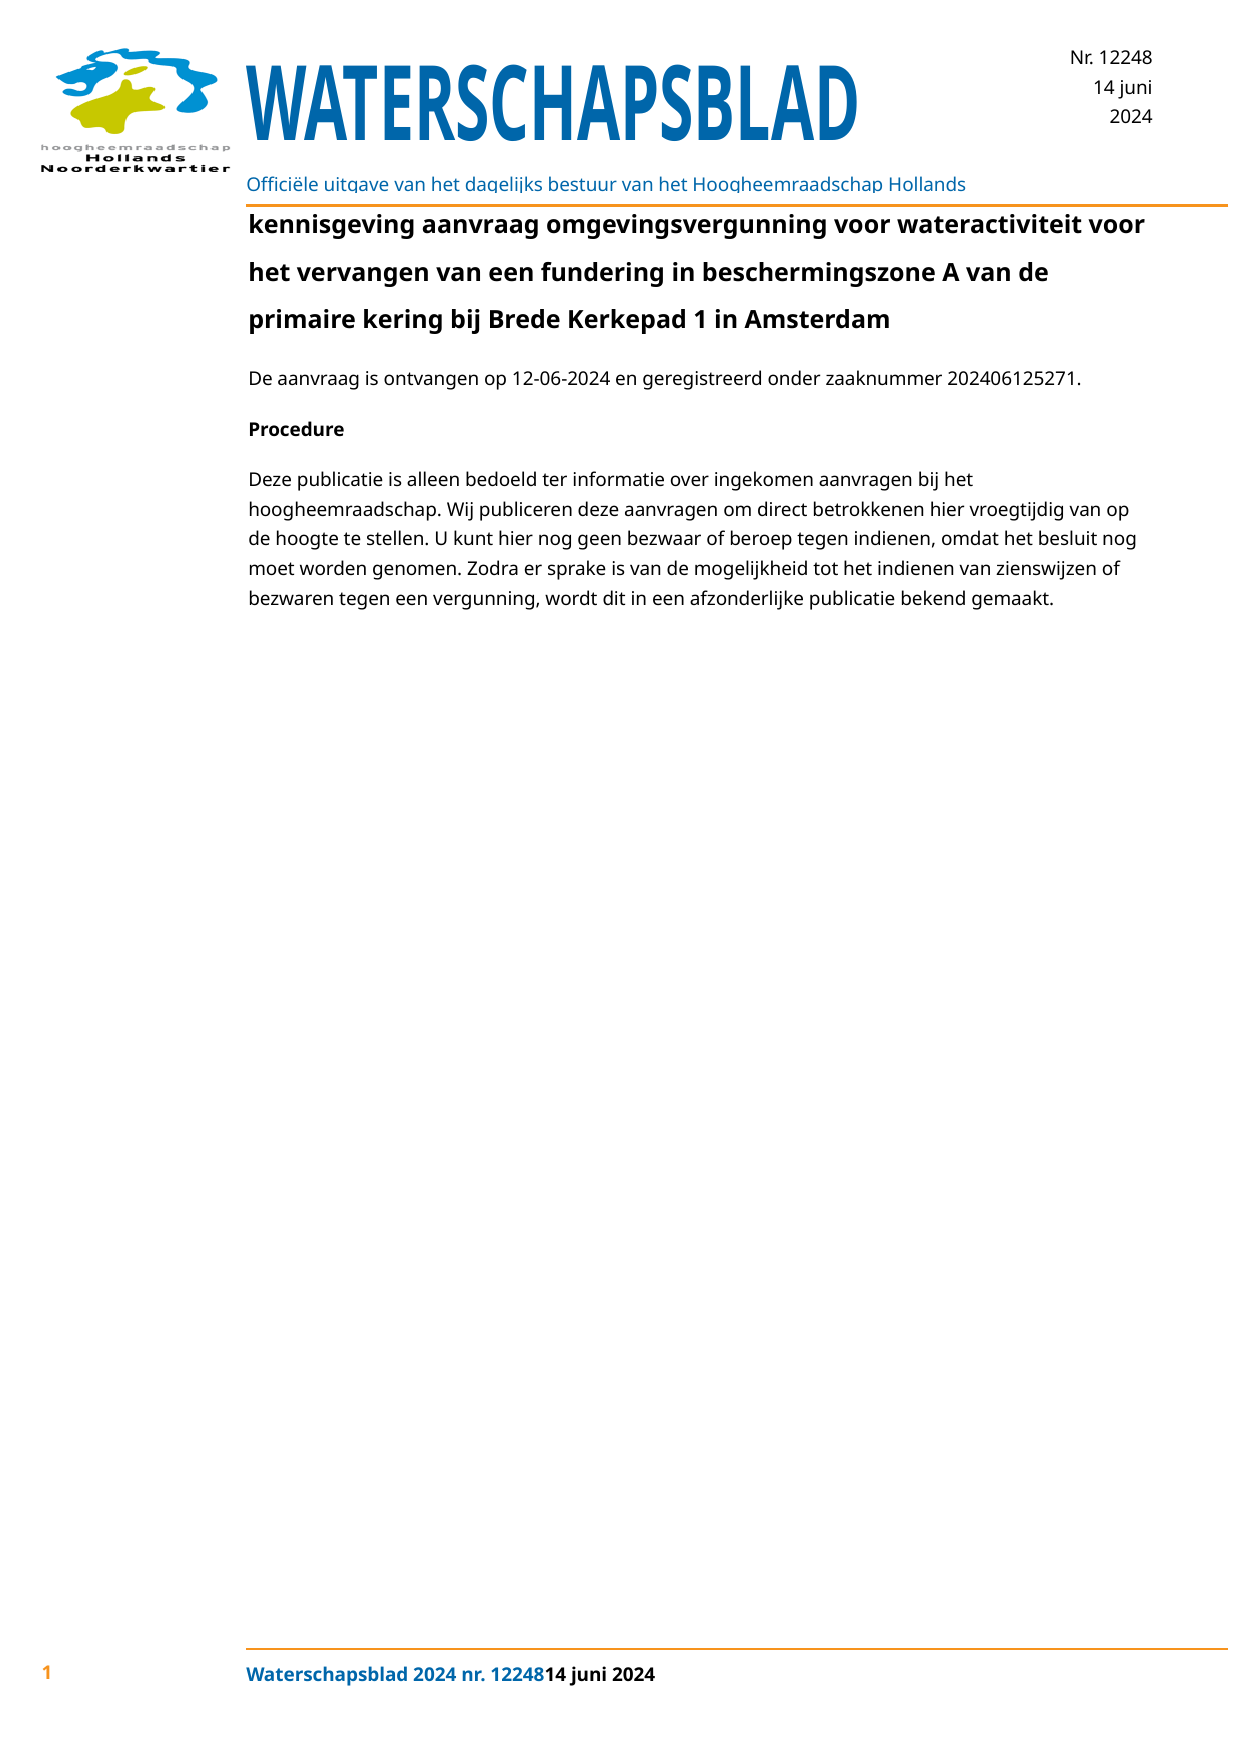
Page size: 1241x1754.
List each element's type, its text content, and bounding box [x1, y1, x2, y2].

text De aanvraag is ontvangen op 12-06-2024 en geregistreerd onder zaaknummer 202406125271. [248, 366, 1152, 391]
picture [41, 47, 231, 172]
text Deze publicatie is alleen bedoeld ter informatie over ingekomen aanvragen bij het hoogheemraadschap. Wij publiceren deze aanvragen om direct betrokkenen hier vroegtijdig van op de hoogte te stellen. U kunt hier nog geen bezwaar of beroep tegen indienen, omdat het besluit nog moet worden genomen. Zodra er sprake is van de mogelijkheid tot het indienen van zienswijzen of bezwaren tegen een vergunning, wordt dit in een afzonderlijke publicatie bekend gemaakt. [248, 466, 1152, 610]
text Procedure [248, 416, 1152, 442]
text kennisgeving aanvraag omgevingsvergunning voor wateractiviteit voor het vervangen van een fundering in beschermingszone A van de primaire kering bij Brede Kerkepad 1 in Amsterdam [248, 207, 1152, 336]
